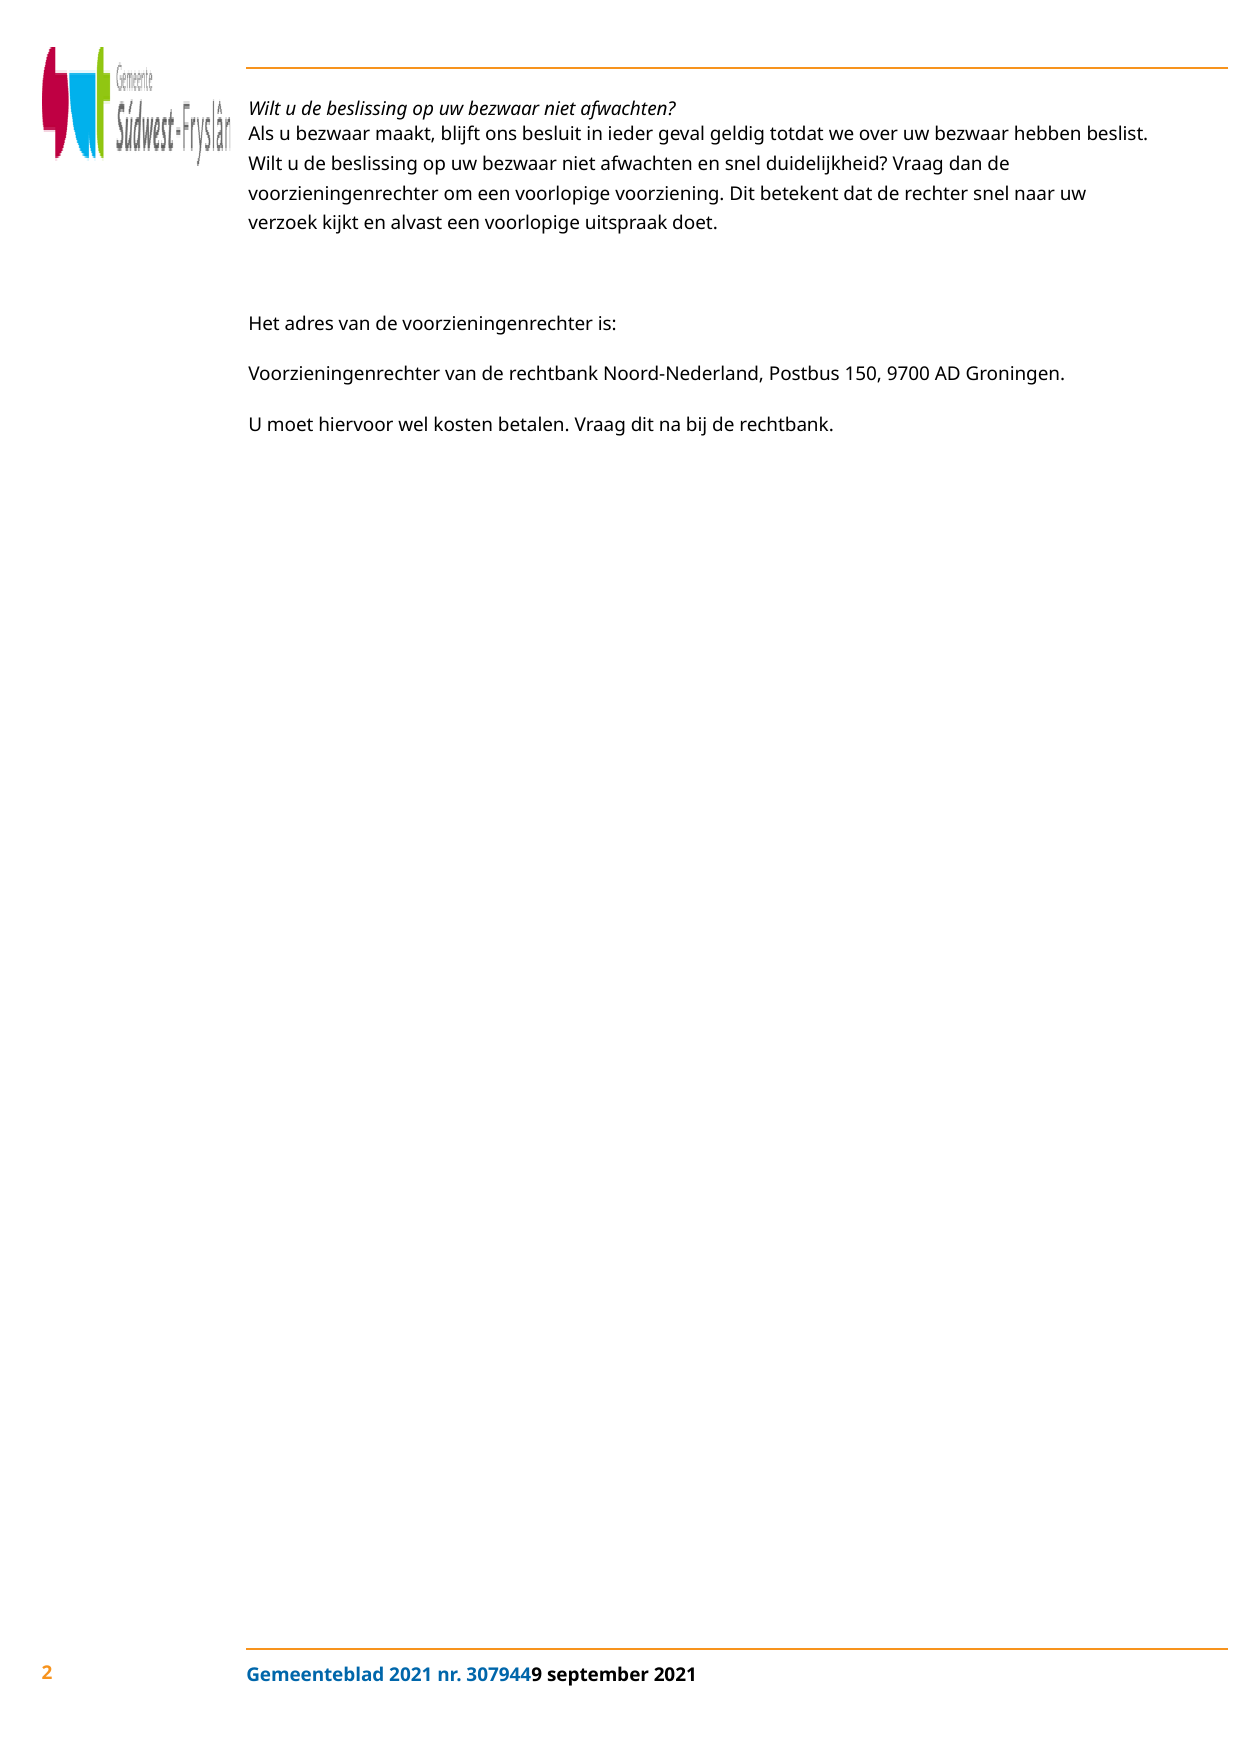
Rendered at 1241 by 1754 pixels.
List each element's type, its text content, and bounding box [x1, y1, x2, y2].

picture [41, 47, 231, 172]
text Als u bezwaar maakt, blijft ons besluit in ieder geval geldig totdat we over uw bezwaar hebben beslist. Wilt u de beslissing op uw bezwaar niet afwachten en snel duidelijkheid? Vraag dan de voorzieningenrechter om een voorlopige voorziening. Dit betekent dat de rechter snel naar uw verzoek kijkt en alvast een voorlopige uitspraak doet. [248, 121, 1152, 235]
text Wilt u de beslissing op uw bezwaar niet afwachten? [248, 95, 1152, 121]
text Het adres van de voorzieningenrechter is: [248, 310, 1152, 336]
text U moet hiervoor wel kosten betalen. Vraag dit na bij de rechtbank. [248, 411, 1152, 437]
text Voorzieningenrechter van de rechtbank Noord-Nederland, Postbus 150, 9700 AD Groningen. [248, 361, 1152, 386]
